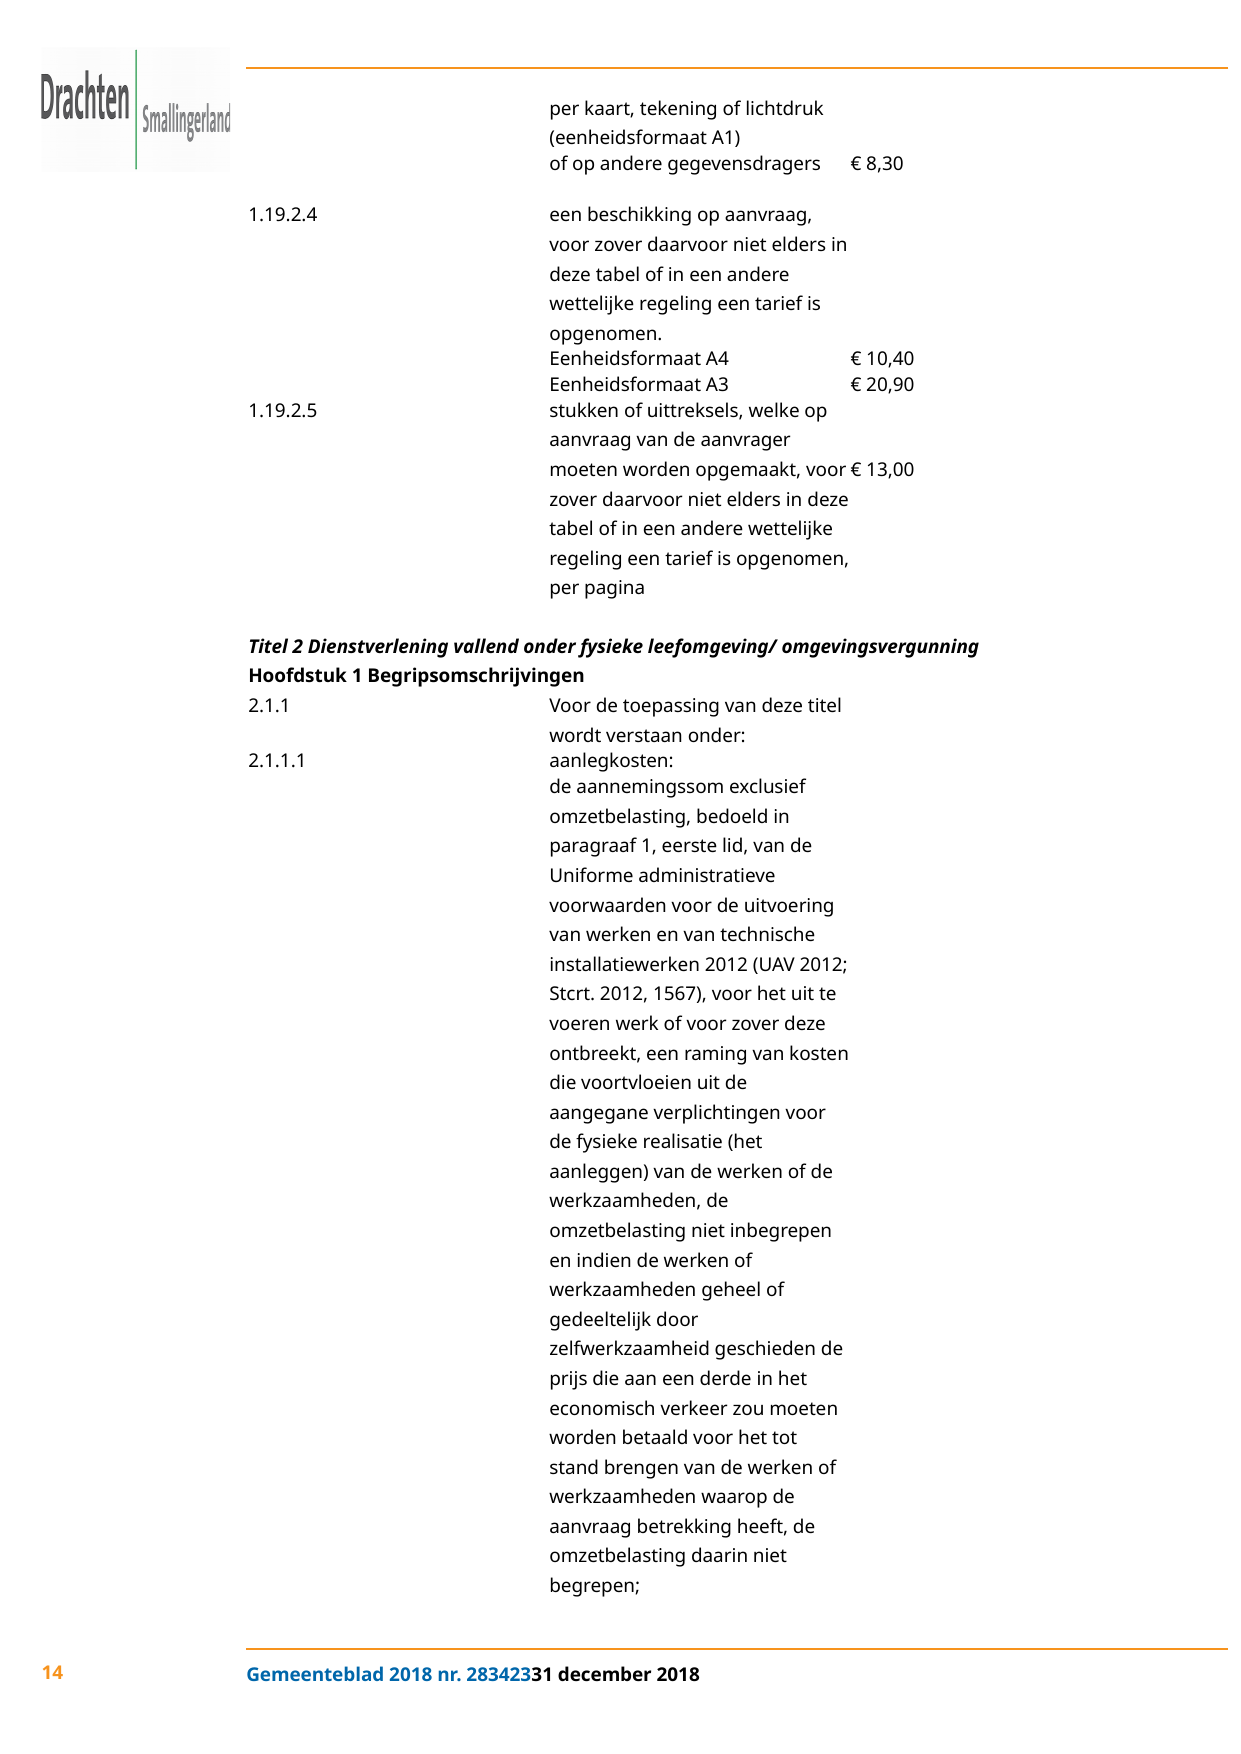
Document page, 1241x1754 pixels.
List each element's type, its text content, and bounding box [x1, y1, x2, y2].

table_cell € 20,90 [850, 371, 1152, 397]
table_cell [248, 774, 549, 1598]
table_cell € 10,40 [850, 346, 1152, 371]
table_cell een beschikking op aanvraag, voor zover daarvoor niet elders in deze tabel of in een andere wettelijke regeling een tarief is opgenomen. [549, 202, 850, 346]
picture [41, 47, 231, 172]
table_cell Eenheidsformaat A4 [549, 346, 850, 371]
table_cell de aannemingssom exclusief omzetbelasting, bedoeld in paragraaf 1, eerste lid, van de Uniforme administratieve voorwaarden voor de uitvoering van werken en van technische installatiewerken 2012 (UAV 2012; Stcrt. 2012, 1567), voor het uit te voeren werk of voor zover deze ontbreekt, een raming van kosten die voortvloeien uit de aangegane verplichtingen voor de fysieke realisatie (het aanleggen) van de werken of de werkzaamheden, de omzetbelasting niet inbegrepen en indien de werken of werkzaamheden geheel of gedeeltelijk door zelfwerkzaamheid geschieden de prijs die aan een derde in het economisch verkeer zou moeten worden betaald voor het tot stand brengen van de werken of werkzaamheden waarop de aanvraag betrekking heeft, de omzetbelasting daarin niet begrepen; [549, 774, 850, 1598]
table_cell [248, 346, 549, 371]
table_cell stukken of uittreksels, welke op aanvraag van de aanvrager moeten worden opgemaakt, voor zover daarvoor niet elders in deze tabel of in een andere wettelijke regeling een tarief is opgenomen, per pagina [549, 397, 850, 600]
table_cell per kaart, tekening of lichtdruk (eenheidsformaat A1) [549, 95, 850, 150]
table_cell € 8,30 [850, 150, 1152, 176]
table_cell [248, 95, 549, 150]
table_header 2.1.1 [248, 693, 549, 748]
table_cell € 13,00 [850, 397, 1152, 600]
table_cell of op andere gegevensdragers [549, 150, 850, 176]
table_cell [850, 774, 1152, 1598]
table_cell aanlegkosten: [549, 748, 850, 773]
table_cell [248, 371, 549, 397]
table_cell [850, 748, 1152, 773]
table_cell [248, 150, 549, 176]
text Titel 2 Dienstverlening vallend onder fysieke leefomgeving/ omgevingsvergunning [248, 633, 1152, 659]
table_cell 1.19.2.5 [248, 397, 549, 600]
table_cell Eenheidsformaat A3 [549, 371, 850, 397]
table_cell 1.19.2.4 [248, 202, 549, 346]
table_cell [850, 176, 1152, 202]
table_cell [850, 202, 1152, 346]
table_header Voor de toepassing van deze titel wordt verstaan onder: [549, 693, 850, 748]
table_cell 2.1.1.1 [248, 748, 549, 773]
table_cell [850, 95, 1152, 150]
table_cell [248, 176, 549, 202]
table_header [850, 693, 1152, 748]
text Hoofdstuk 1 Begripsomschrijvingen [248, 663, 1152, 688]
table_cell [549, 176, 850, 202]
